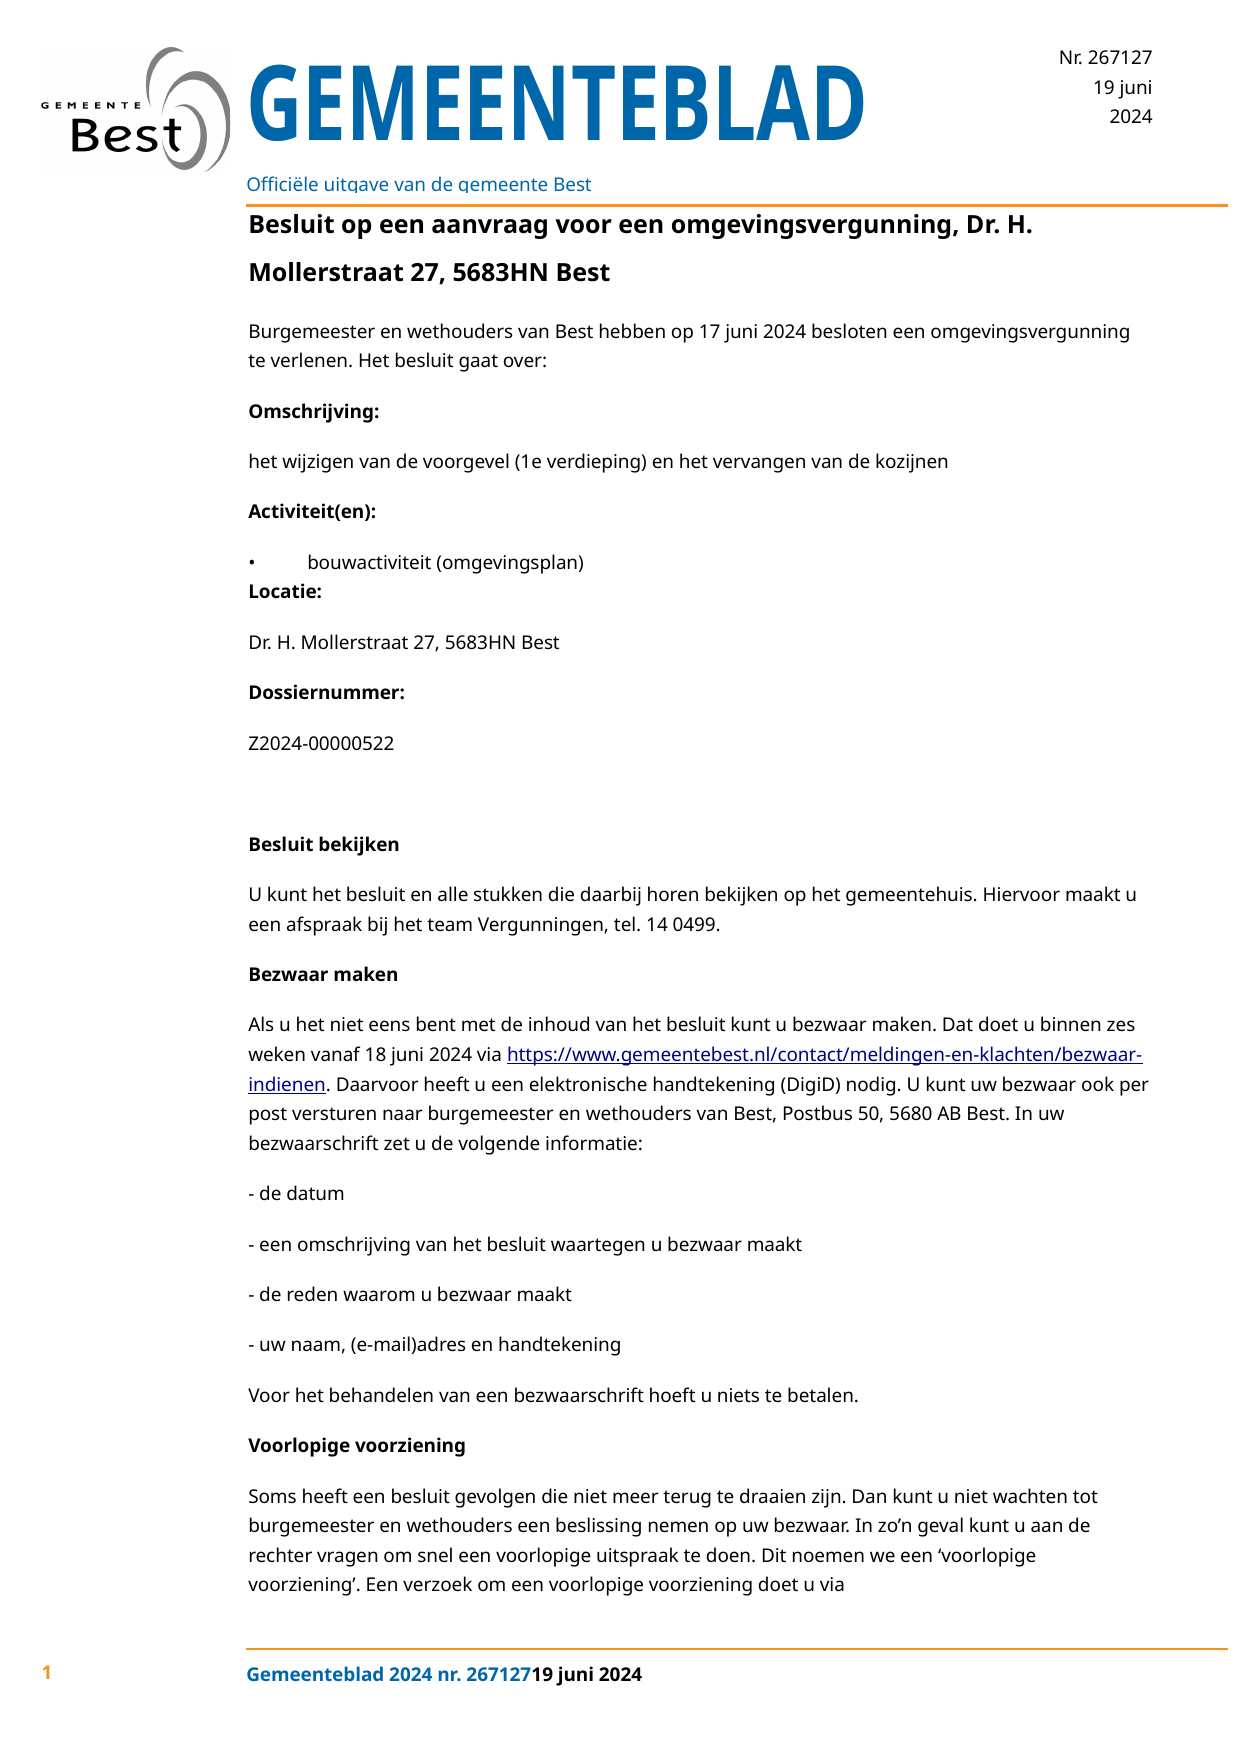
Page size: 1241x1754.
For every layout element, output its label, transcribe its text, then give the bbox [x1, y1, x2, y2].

text Dr. H. Mollerstraat 27, 5683HN Best [248, 629, 1152, 655]
text Dossiernummer: [248, 679, 1152, 705]
text U kunt het besluit en alle stukken die daarbij horen bekijken op het gemeentehuis. Hiervoor maakt u een afspraak bij het team Vergunningen, tel. 14 0499. [248, 881, 1152, 937]
text Voor het behandelen van een bezwaarschrift hoeft u niets te betalen. [248, 1382, 1152, 1408]
text - een omschrijving van het besluit waartegen u bezwaar maakt [248, 1231, 1152, 1257]
text Besluit op een aanvraag voor een omgevingsvergunning, Dr. H. Mollerstraat 27, 5683HN Best [248, 207, 1152, 288]
text Z2024-00000522 [248, 730, 1152, 756]
text het wijzigen van de voorgevel (1e verdieping) en het vervangen van de kozijnen [248, 448, 1152, 474]
text Besluit bekijken [248, 831, 1152, 857]
list bouwactiviteit (omgevingsplan) [248, 549, 1152, 575]
text Soms heeft een besluit gevolgen die niet meer terug te draaien zijn. Dan kunt u niet wachten tot burgemeester en wethouders een beslissing nemen op uw bezwaar. In zo’n geval kunt u aan de rechter vragen om snel een voorlopige uitspraak te doen. Dit noemen we een ‘voorlopige voorziening’. Een verzoek om een voorlopige voorziening doet u via [248, 1483, 1152, 1597]
text Omschrijving: [248, 398, 1152, 424]
text Bezwaar maken [248, 961, 1152, 987]
text - de reden waarom u bezwaar maakt [248, 1281, 1152, 1307]
text Activiteit(en): [248, 499, 1152, 524]
text Burgemeester en wethouders van Best hebben op 17 juni 2024 besloten een omgevingsvergunning te verlenen. Het besluit gaat over: [248, 318, 1152, 373]
text Locatie: [248, 579, 1152, 604]
picture [41, 47, 231, 172]
text - uw naam, (e-mail)adres en handtekening [248, 1332, 1152, 1357]
text Als u het niet eens bent met de inhoud van het besluit kunt u bezwaar maken. Dat doet u binnen zes weken vanaf 18 juni 2024 via https://www.gemeentebest.nl/contact/meldingen-en-klachten/bezwaar-indienen. Daarvoor heeft u een elektronische handtekening (DigiD) nodig. U kunt uw bezwaar ook per post versturen naar burgemeester en wethouders van Best, Postbus 50, 5680 AB Best. In uw bezwaarschrift zet u de volgende informatie: [248, 1012, 1152, 1156]
text - de datum [248, 1180, 1152, 1206]
text Voorlopige voorziening [248, 1432, 1152, 1458]
